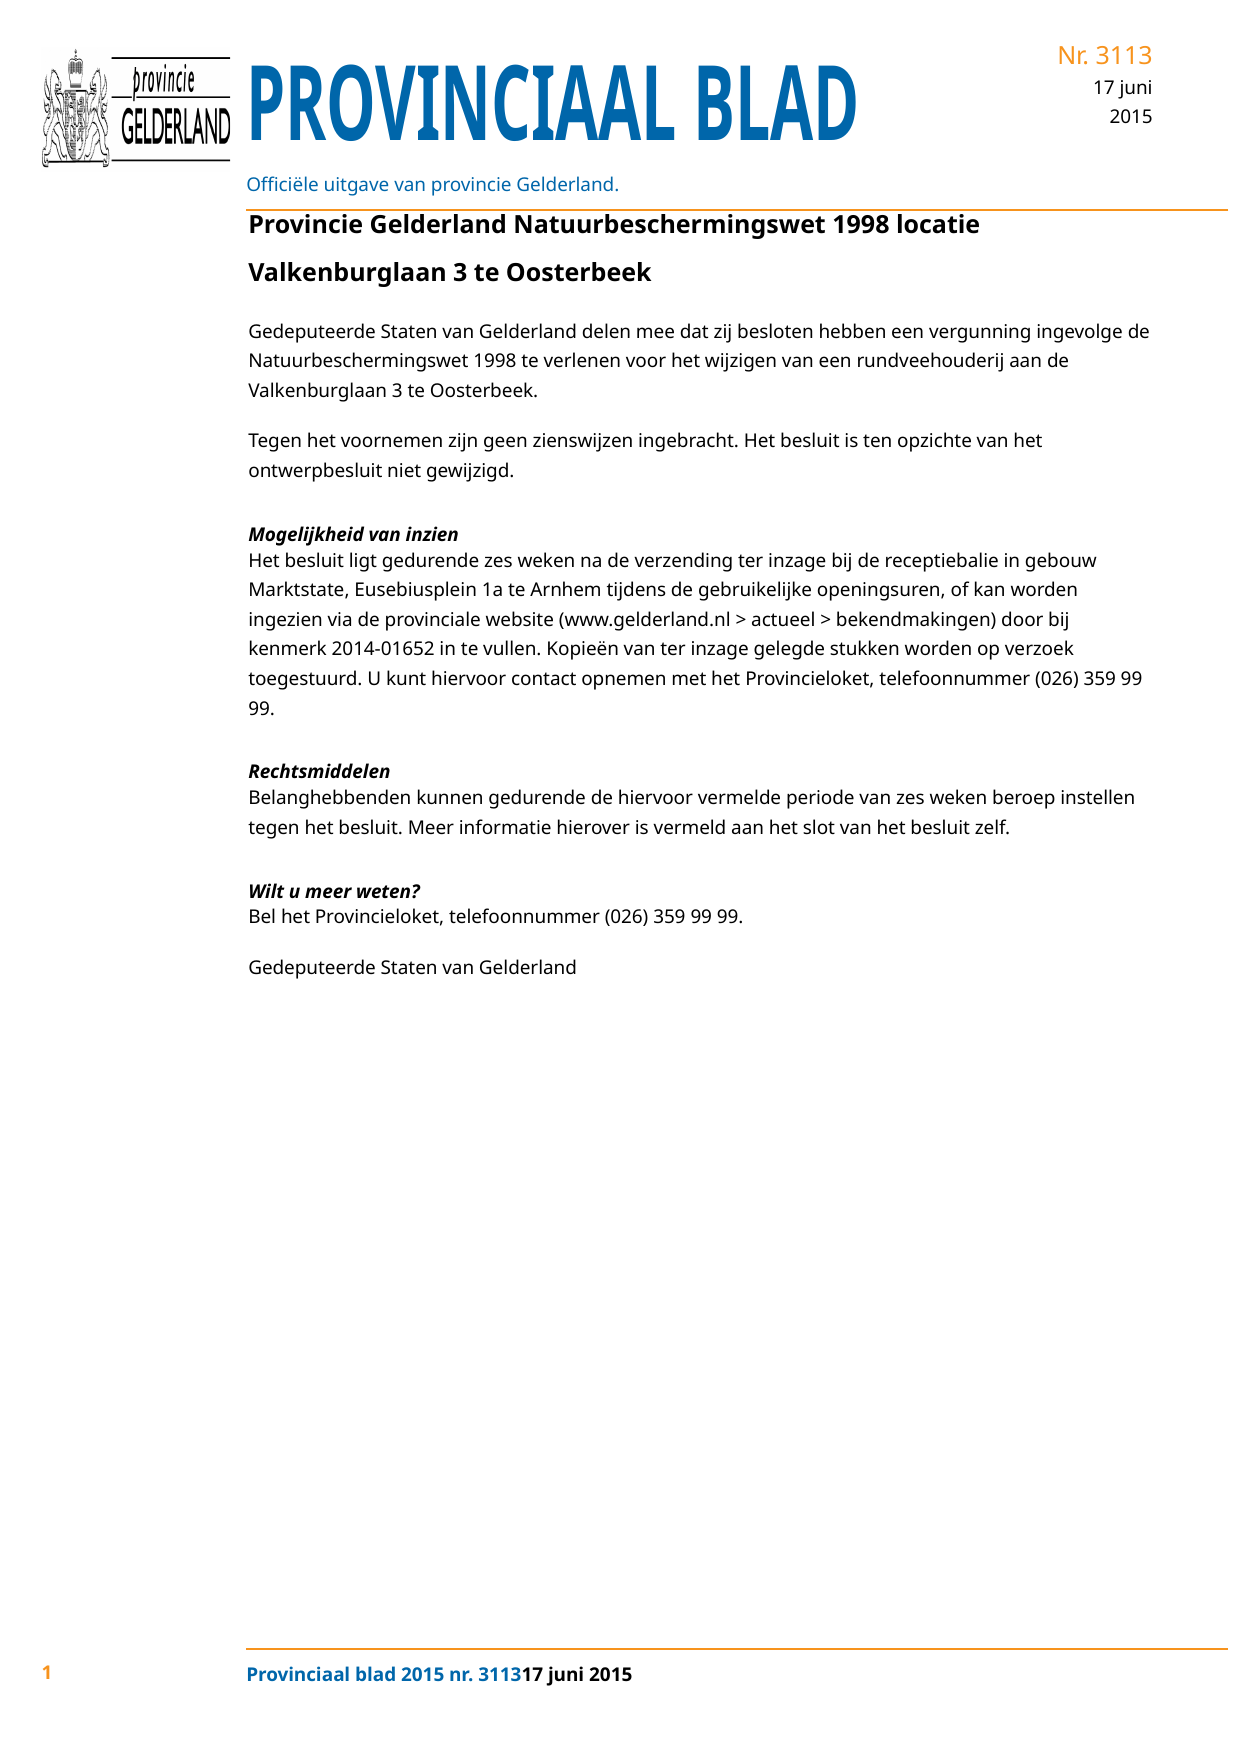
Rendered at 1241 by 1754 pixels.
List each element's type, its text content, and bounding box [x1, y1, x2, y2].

text Wilt u meer weten? [248, 878, 1152, 904]
text Belanghebbenden kunnen gedurende de hiervoor vermelde periode van zes weken beroep instellen tegen het besluit. Meer informatie hierover is vermeld aan het slot van het besluit zelf. [248, 784, 1152, 840]
text Rechtsmiddelen [248, 759, 1152, 784]
picture [41, 47, 231, 172]
text Het besluit ligt gedurende zes weken na de verzending ter inzage bij de receptiebalie in gebouw Marktstate, Eusebiusplein 1a te Arnhem tijdens de gebruikelijke openingsuren, of kan worden ingezien via de provinciale website (www.gelderland.nl > actueel > bekendmakingen) door bij kenmerk 2014-01652 in te vullen. Kopieën van ter inzage gelegde stukken worden op verzoek toegestuurd. U kunt hiervoor contact opnemen met het Provincieloket, telefoonnummer (026) 359 99 99. [248, 547, 1152, 720]
text Mogelijkheid van inzien [248, 521, 1152, 547]
text Tegen het voornemen zijn geen zienswijzen ingebracht. Het besluit is ten opzichte van het ontwerpbesluit niet gewijzigd. [248, 427, 1152, 483]
text Gedeputeerde Staten van Gelderland delen mee dat zij besloten hebben een vergunning ingevolge de Natuurbeschermingswet 1998 te verlenen voor het wijzigen van een rundveehouderij aan de Valkenburglaan 3 te Oosterbeek. [248, 318, 1152, 403]
text Bel het Provincieloket, telefoonnummer (026) 359 99 99. [248, 904, 1152, 929]
text Gedeputeerde Staten van Gelderland [248, 954, 1152, 980]
text Provincie Gelderland Natuurbeschermingswet 1998 locatie Valkenburglaan 3 te Oosterbeek [248, 211, 1152, 288]
